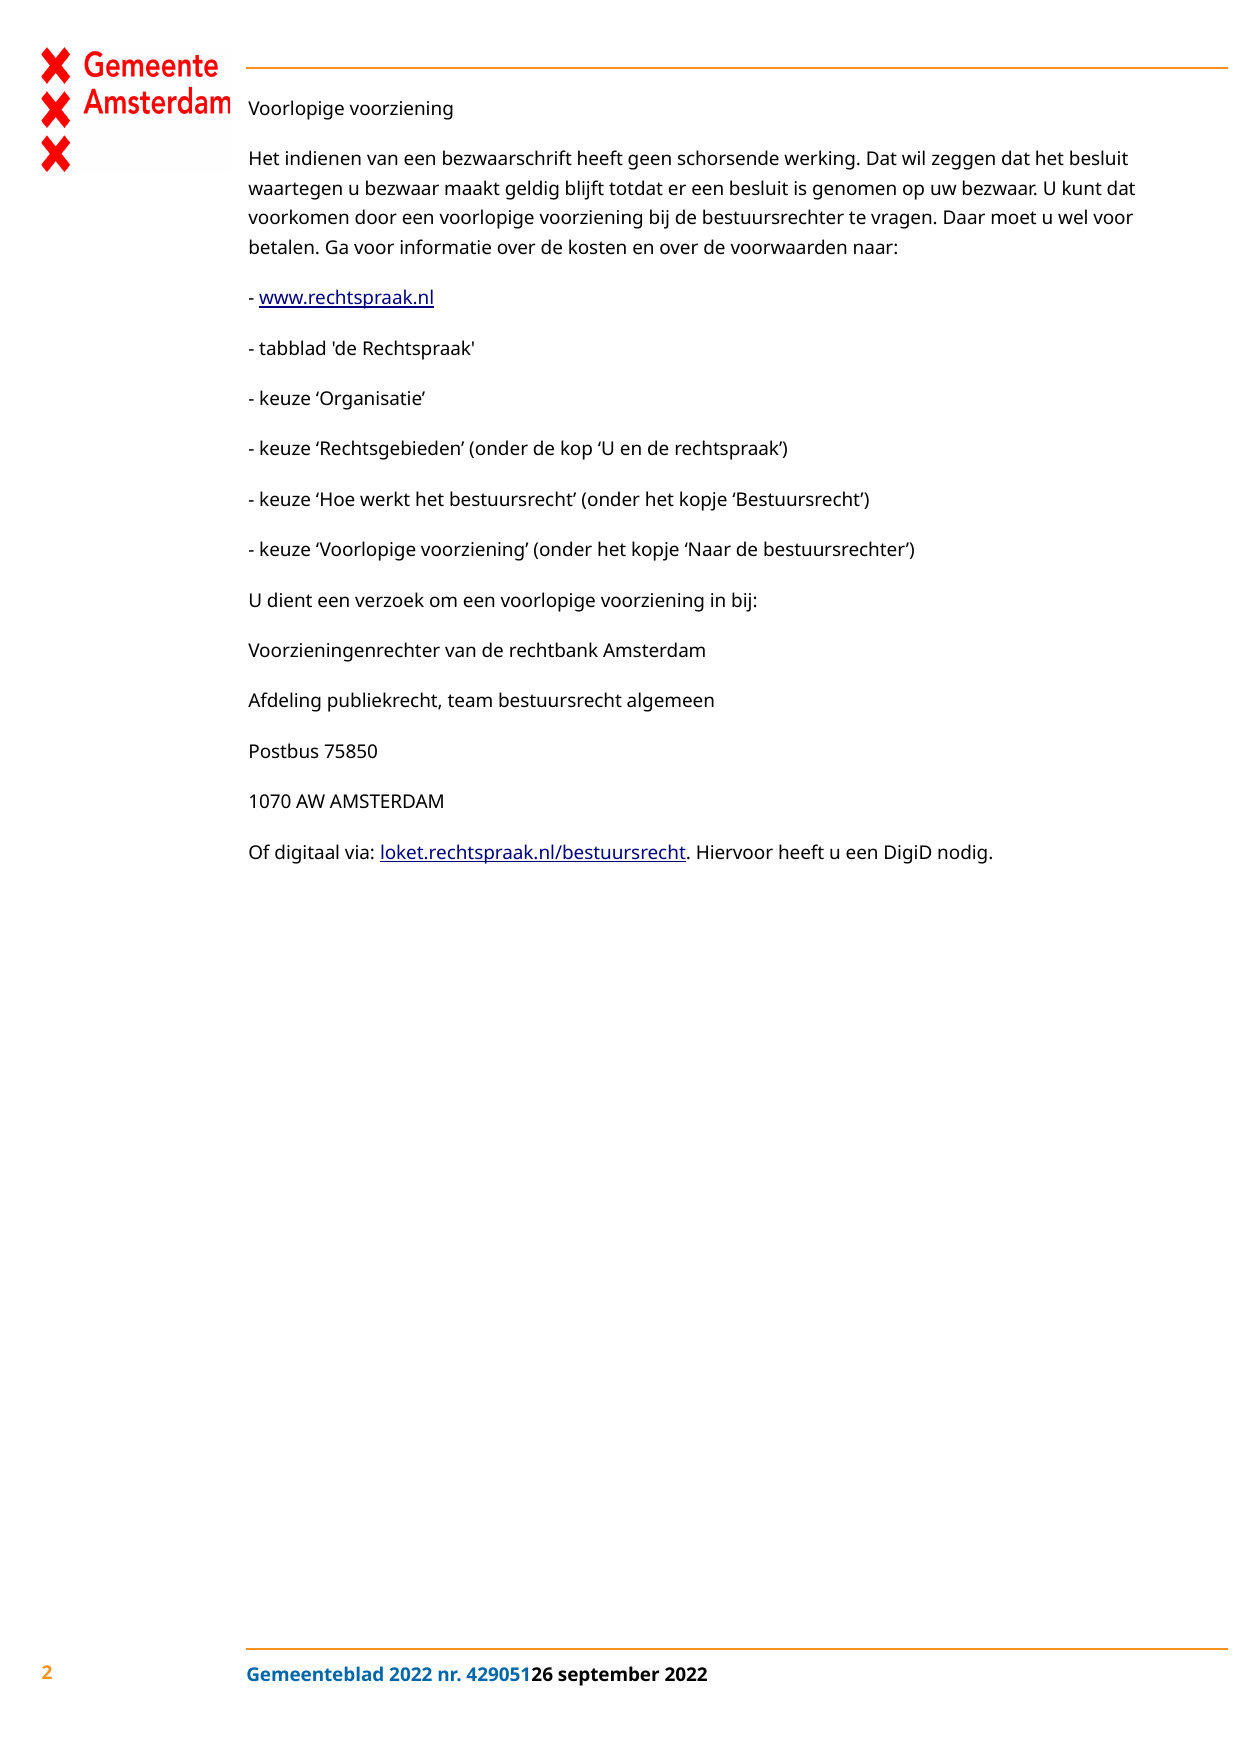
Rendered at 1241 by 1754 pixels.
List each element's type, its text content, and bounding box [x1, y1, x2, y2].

text 1070 AW AMSTERDAM [248, 788, 1152, 814]
text - keuze ‘Organisatie’ [248, 385, 1152, 411]
text - tabblad 'de Rechtspraak' [248, 335, 1152, 361]
text - keuze ‘Rechtsgebieden’ (onder de kop ‘U en de rechtspraak’) [248, 436, 1152, 461]
text Voorlopige voorziening [248, 95, 1152, 121]
text - keuze ‘Voorlopige voorziening’ (onder het kopje ‘Naar de bestuursrechter’) [248, 536, 1152, 562]
text Het indienen van een bezwaarschrift heeft geen schorsende werking. Dat wil zeggen dat het besluit waartegen u bezwaar maakt geldig blijft totdat er een besluit is genomen op uw bezwaar. U kunt dat voorkomen door een voorlopige voorziening bij de bestuursrechter te vragen. Daar moet u wel voor betalen. Ga voor informatie over de kosten en over de voorwaarden naar: [248, 145, 1152, 260]
text Voorzieningenrechter van de rechtbank Amsterdam [248, 637, 1152, 663]
text Afdeling publiekrecht, team bestuursrecht algemeen [248, 688, 1152, 713]
text U dient een verzoek om een voorlopige voorziening in bij: [248, 587, 1152, 613]
text - www.rechtspraak.nl [248, 284, 1152, 310]
text - keuze ‘Hoe werkt het bestuursrecht’ (onder het kopje ‘Bestuursrecht’) [248, 486, 1152, 512]
text Of digitaal via: loket.rechtspraak.nl/bestuursrecht. Hiervoor heeft u een DigiD nodig. [248, 839, 1152, 865]
text Postbus 75850 [248, 738, 1152, 764]
picture [41, 47, 231, 172]
